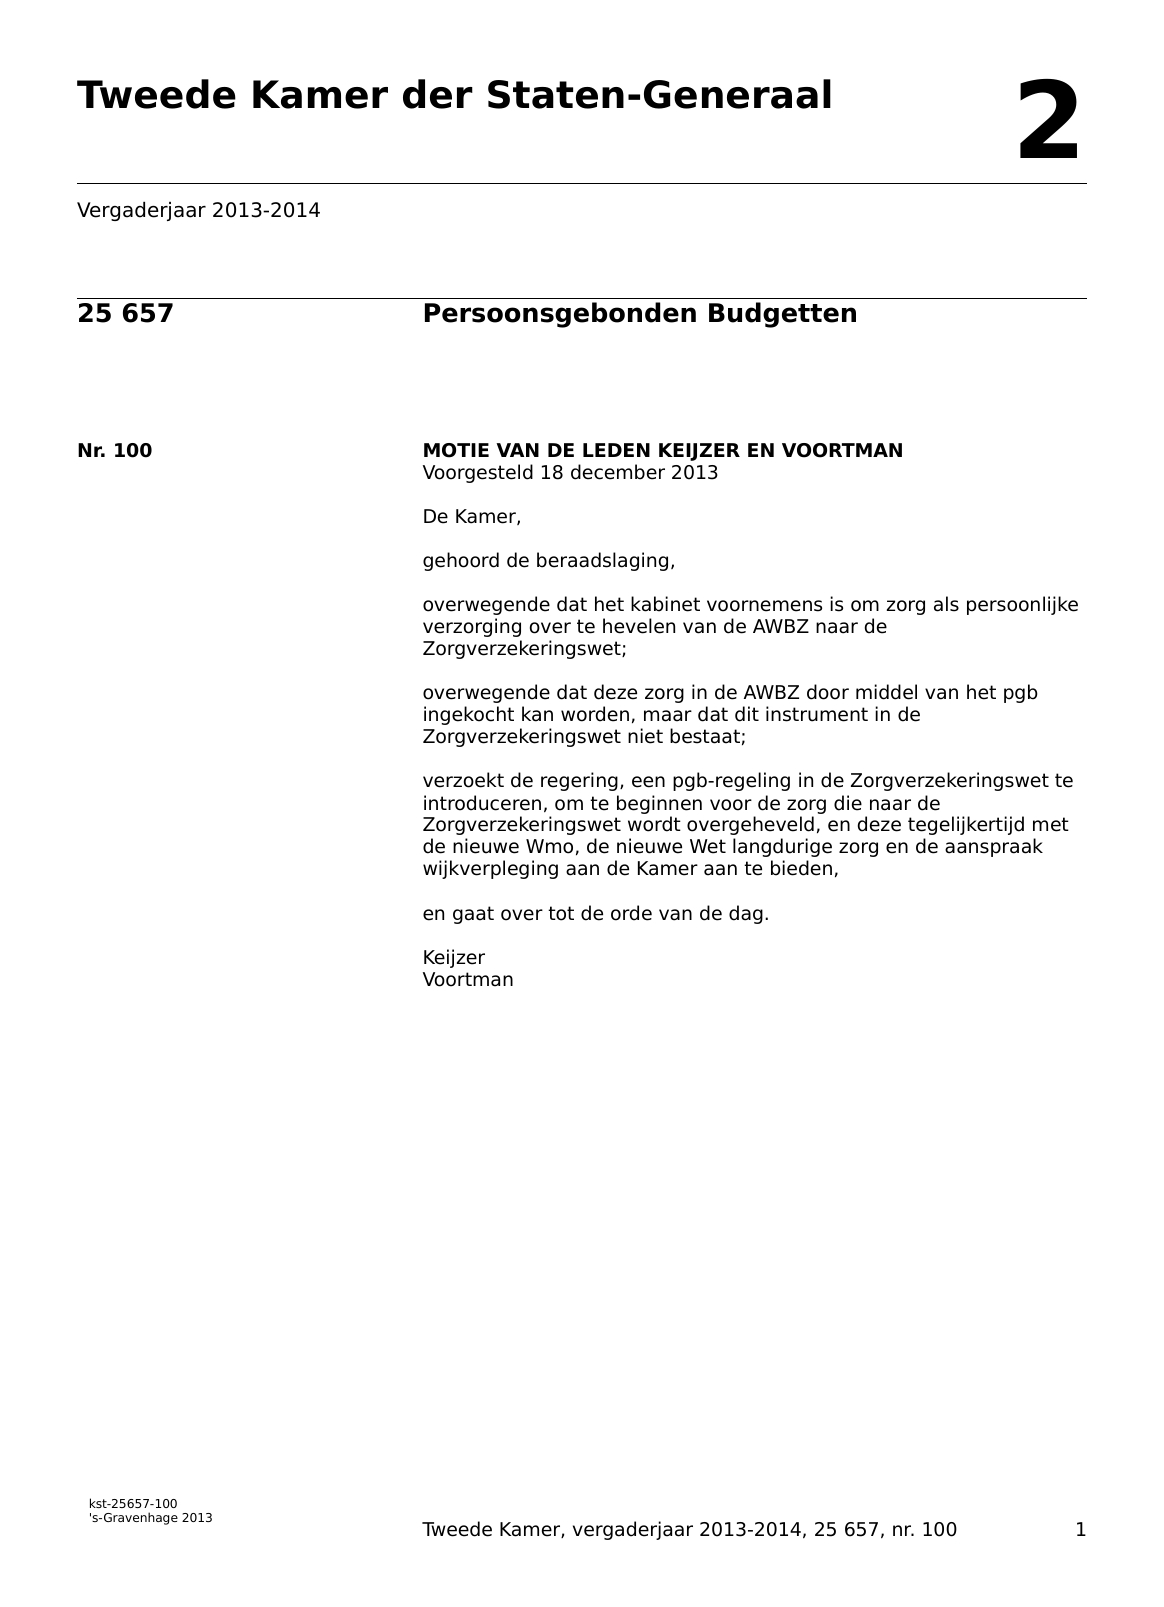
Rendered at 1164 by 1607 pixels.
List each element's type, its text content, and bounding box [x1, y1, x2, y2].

text Keijzer [422, 947, 1087, 969]
text en gaat over tot de orde van de dag. [422, 902, 1087, 924]
subtitle Nr. 100 MOTIE VAN DE LEDEN KEIJZER EN VOORTMAN [77, 440, 1087, 462]
text De Kamer, [422, 506, 1087, 528]
text Voortman [422, 969, 1087, 991]
table_header Tweede Kamer der Staten-Generaal [77, 59, 886, 183]
table_cell Vergaderjaar 2013-2014 [77, 184, 1087, 298]
subtitle 25 657 Persoonsgebonden Budgetten [77, 299, 1087, 329]
text kst-25657-100 [88, 1497, 323, 1511]
text 's-Gravenhage 2013 [88, 1511, 323, 1525]
text Voorgesteld 18 december 2013 [422, 462, 1087, 484]
text overwegende dat het kabinet voornemens is om zorg als persoonlijke verzorging over te hevelen van de AWBZ naar de Zorgverzekeringswet; [422, 594, 1087, 660]
text overwegende dat deze zorg in de AWBZ door middel van het pgb ingekocht kan worden, maar dat dit instrument in de Zorgverzekeringswet niet bestaat; [422, 682, 1087, 748]
text verzoekt de regering, een pgb-regeling in de Zorgverzekeringswet te introduceren, om te beginnen voor de zorg die naar de Zorgverzekeringswet wordt overgeheveld, en deze tegelijkertijd met de nieuwe Wmo, de nieuwe Wet langdurige zorg en de aanspraak wijkverpleging aan de Kamer aan te bieden, [422, 770, 1087, 880]
table_header 2 [886, 59, 1087, 183]
text gehoord de beraadslaging, [422, 550, 1087, 572]
